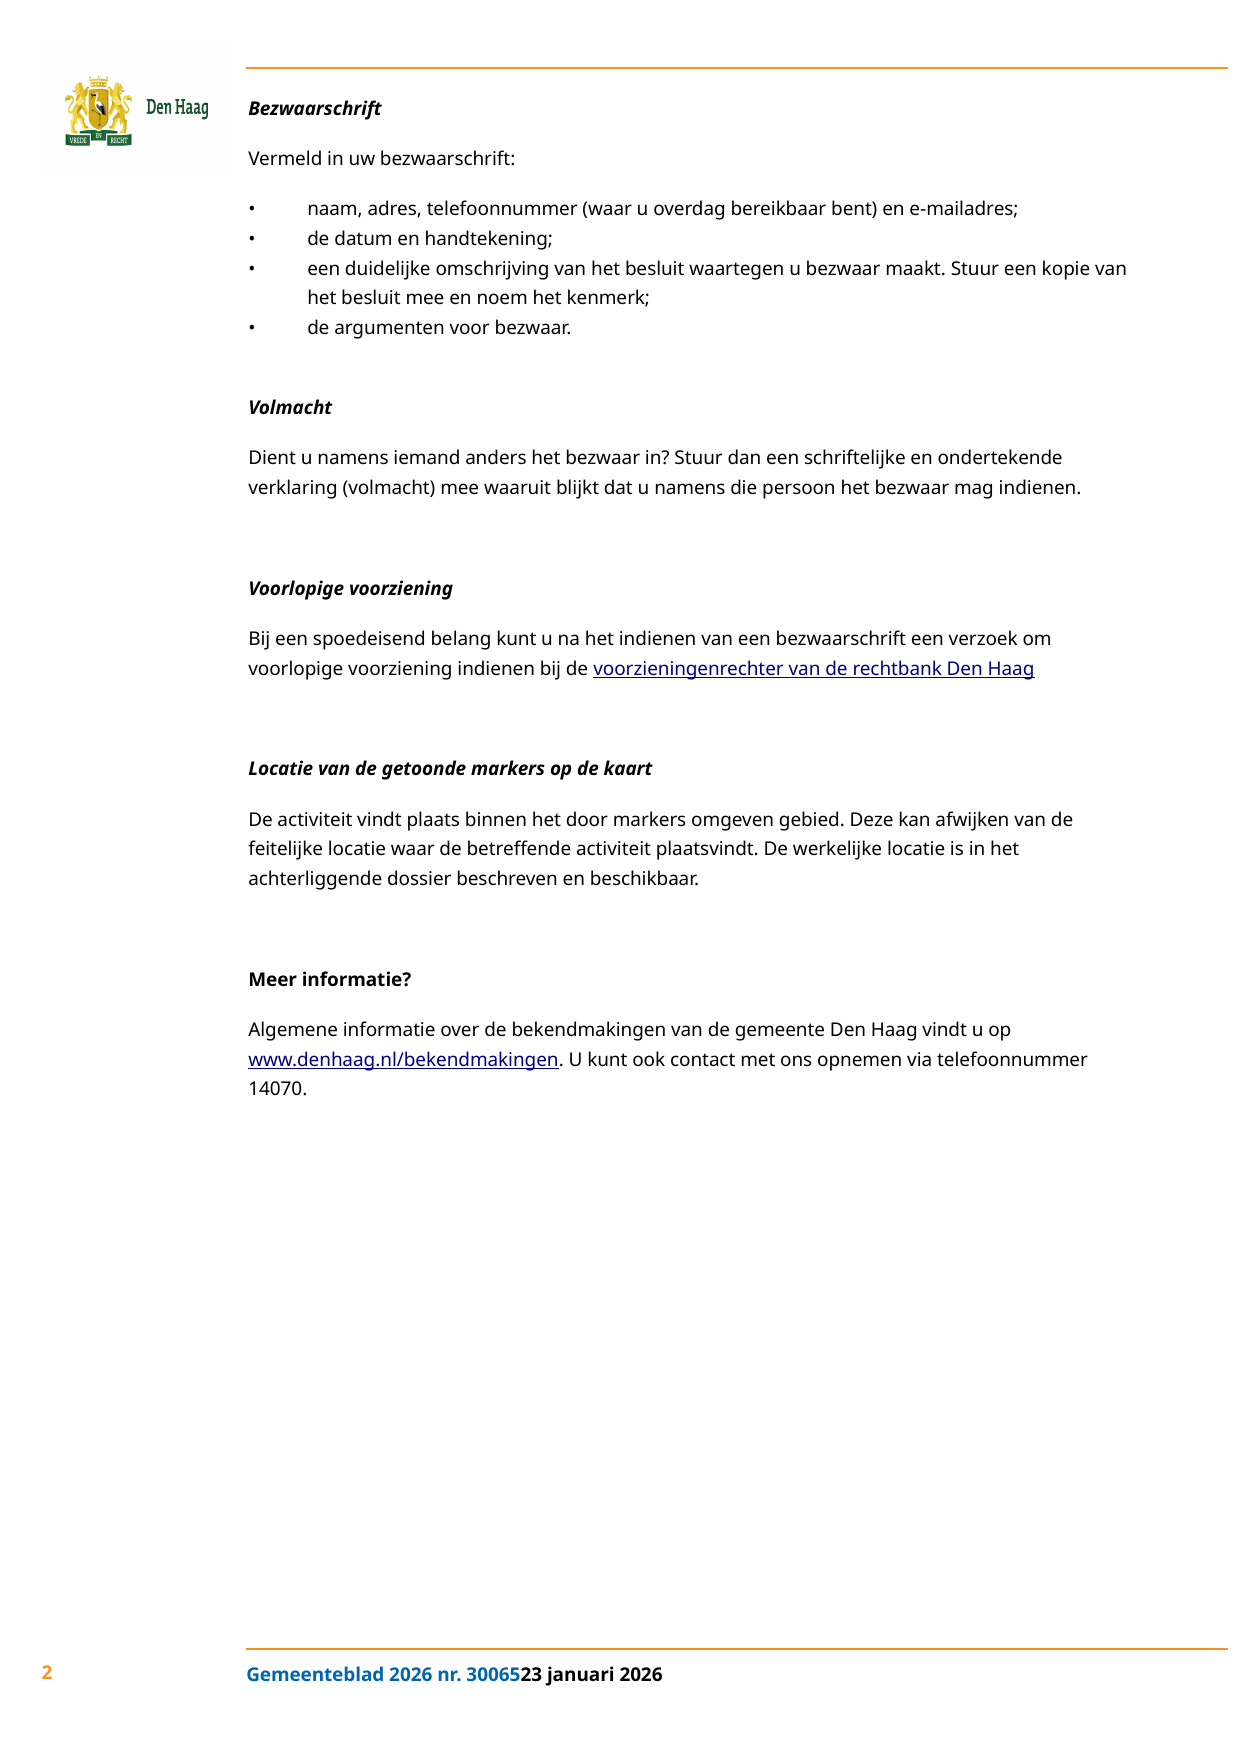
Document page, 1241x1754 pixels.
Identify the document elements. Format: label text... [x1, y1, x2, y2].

text Volmacht [248, 394, 1152, 420]
text Meer informatie? [248, 966, 1152, 992]
list naam, adres, telefoonnummer (waar u overdag bereikbaar bent) en e-mailadres; [248, 196, 1152, 221]
text De activiteit vindt plaats binnen het door markers omgeven gebied. Deze kan afwijken van de feitelijke locatie waar de betreffende activiteit plaatsvindt. De werkelijke locatie is in het achterliggende dossier beschreven en beschikbaar. [248, 806, 1152, 891]
list een duidelijke omschrijving van het besluit waartegen u bezwaar maakt. Stuur een kopie van het besluit mee en noem het kenmerk; [248, 255, 1152, 310]
text Bij een spoedeisend belang kunt u na het indienen van een bezwaarschrift een verzoek om voorlopige voorziening indienen bij de voorzieningenrechter van de rechtbank Den Haag [248, 625, 1152, 681]
list de datum en handtekening; [248, 225, 1152, 251]
text Locatie van de getoonde markers op de kaart [248, 756, 1152, 781]
picture [41, 47, 231, 172]
text Vermeld in uw bezwaarschrift: [248, 145, 1152, 171]
text Algemene informatie over de bekendmakingen van de gemeente Den Haag vindt u op www.denhaag.nl/bekendmakingen. U kunt ook contact met ons opnemen via telefoonnummer 14070. [248, 1016, 1152, 1101]
text Voorlopige voorziening [248, 575, 1152, 601]
list de argumenten voor bezwaar. [248, 314, 1152, 340]
text Bezwaarschrift [248, 95, 1152, 121]
text Dient u namens iemand anders het bezwaar in? Stuur dan een schriftelijke en ondertekende verklaring (volmacht) mee waaruit blijkt dat u namens die persoon het bezwaar mag indienen. [248, 444, 1152, 500]
